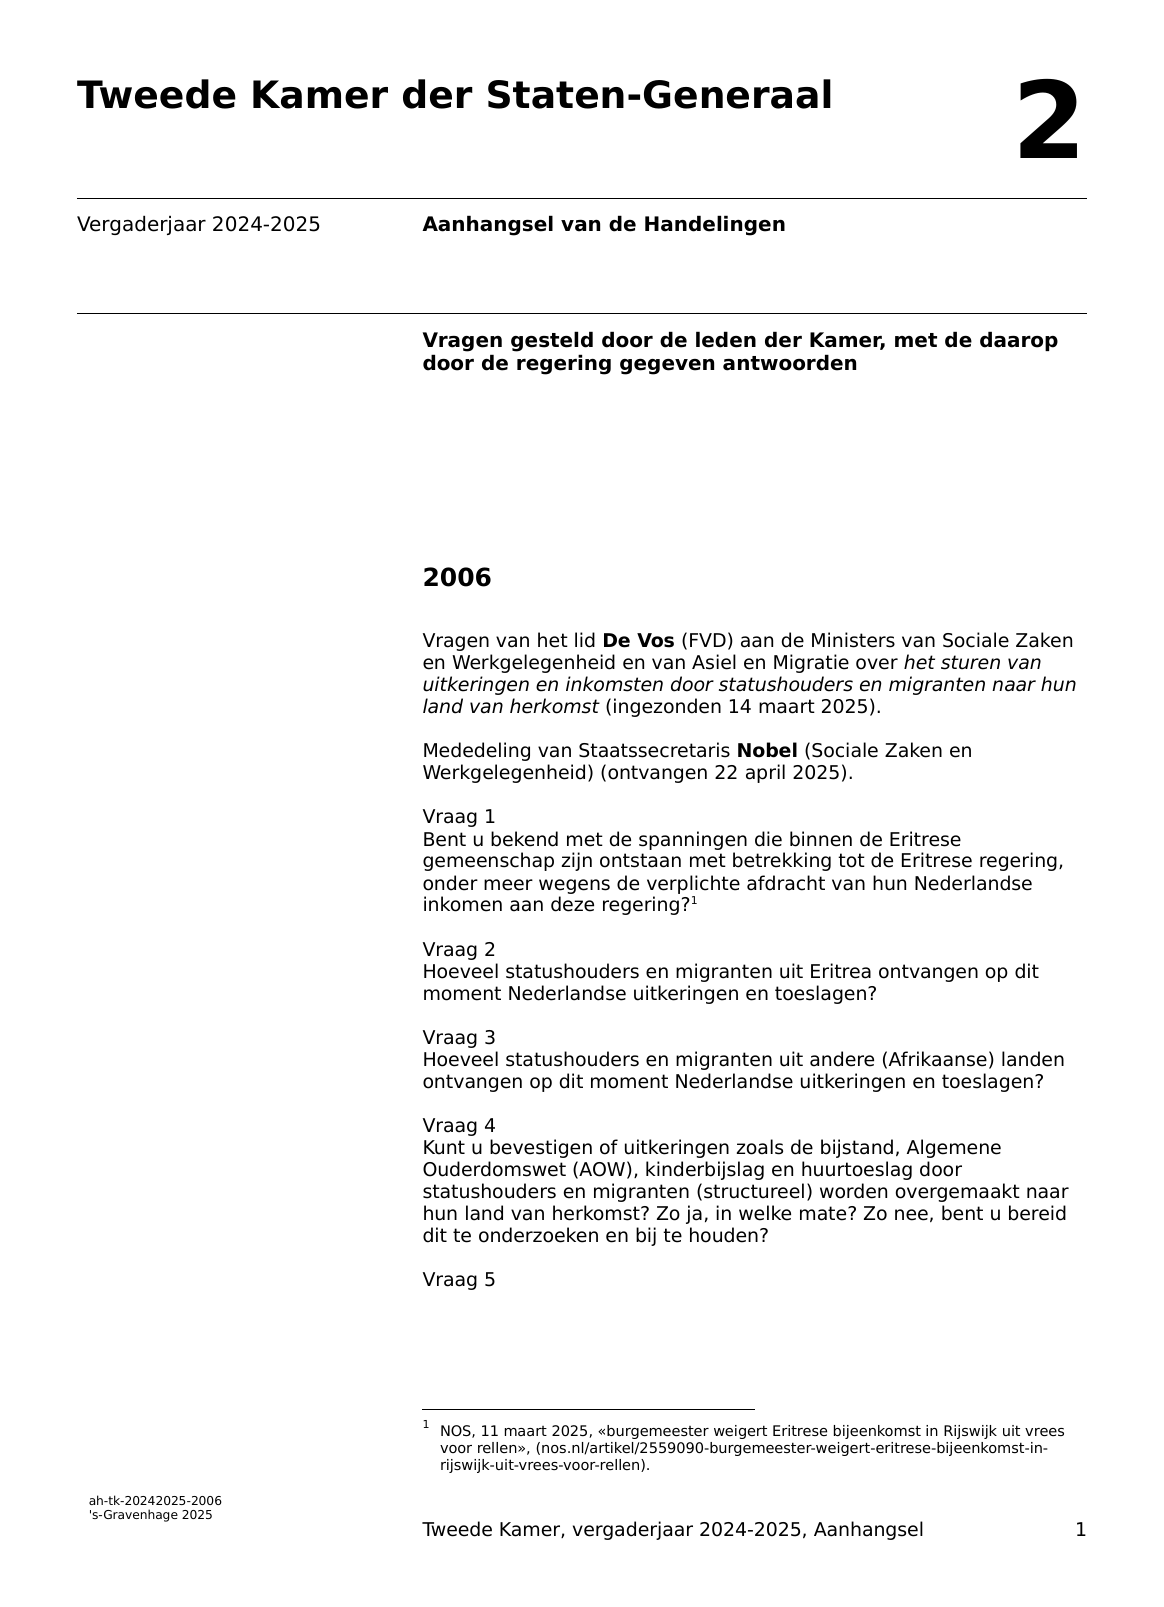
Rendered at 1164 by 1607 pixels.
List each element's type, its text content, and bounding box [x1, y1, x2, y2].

text Vraag 5 [422, 1269, 1087, 1291]
text Kunt u bevestigen of uitkeringen zoals de bijstand, Algemene Ouderdomswet (AOW), kinderbijslag en huurtoeslag door statushouders en migranten (structureel) worden overgemaakt naar hun land van herkomst? Zo ja, in welke mate? Zo nee, bent u bereid dit te onderzoeken en bij te houden? [422, 1137, 1087, 1247]
text Bent u bekend met de spanningen die binnen de Eritrese gemeenschap zijn ontstaan met betrekking tot de Eritrese regering, onder meer wegens de verplichte afdracht van hun Nederlandse inkomen aan deze regering? [422, 828, 1087, 916]
text Vraag 3 [422, 1027, 1087, 1049]
text Vraag 4 [422, 1115, 1087, 1137]
table_cell Aanhangsel van de Handelingen [422, 199, 1087, 313]
text ah-tk-20242025-2006 [88, 1494, 323, 1508]
table_cell Vragen gesteld door de leden der Kamer, met de daarop door de regering gegeven antwoorden [422, 314, 1087, 375]
text 's-Gravenhage 2025 [88, 1508, 323, 1522]
table_header 2 [886, 59, 1087, 198]
text 2006 [422, 563, 1087, 592]
table_cell [77, 314, 422, 375]
text Vragen van het lid De Vos (FVD) aan de Ministers van Sociale Zaken en Werkgelegenheid en van Asiel en Migratie over het sturen van uitkeringen en inkomsten door statushouders en migranten naar hun land van herkomst (ingezonden 14 maart 2025). [422, 630, 1087, 718]
table_header Tweede Kamer der Staten-Generaal [77, 59, 886, 198]
text NOS, 11 maart 2025, «burgemeester weigert Eritrese bijeenkomst in Rijswijk uit vrees voor rellen», (nos.nl/artikel/2559090-burgemeester-weigert-eritrese-bijeenkomst-in-rijswijk-uit-vrees-voor-rellen). [422, 1418, 1087, 1474]
text Hoeveel statushouders en migranten uit Eritrea ontvangen op dit moment Nederlandse uitkeringen en toeslagen? [422, 961, 1087, 1004]
table_cell Vergaderjaar 2024-2025 [77, 199, 422, 313]
text Vraag 2 [422, 938, 1087, 961]
text Hoeveel statushouders en migranten uit andere (Afrikaanse) landen ontvangen op dit moment Nederlandse uitkeringen en toeslagen? [422, 1049, 1087, 1093]
text Vraag 1 [422, 806, 1087, 828]
text Mededeling van Staatssecretaris Nobel (Sociale Zaken en Werkgelegenheid) (ontvangen 22 april 2025). [422, 740, 1087, 784]
